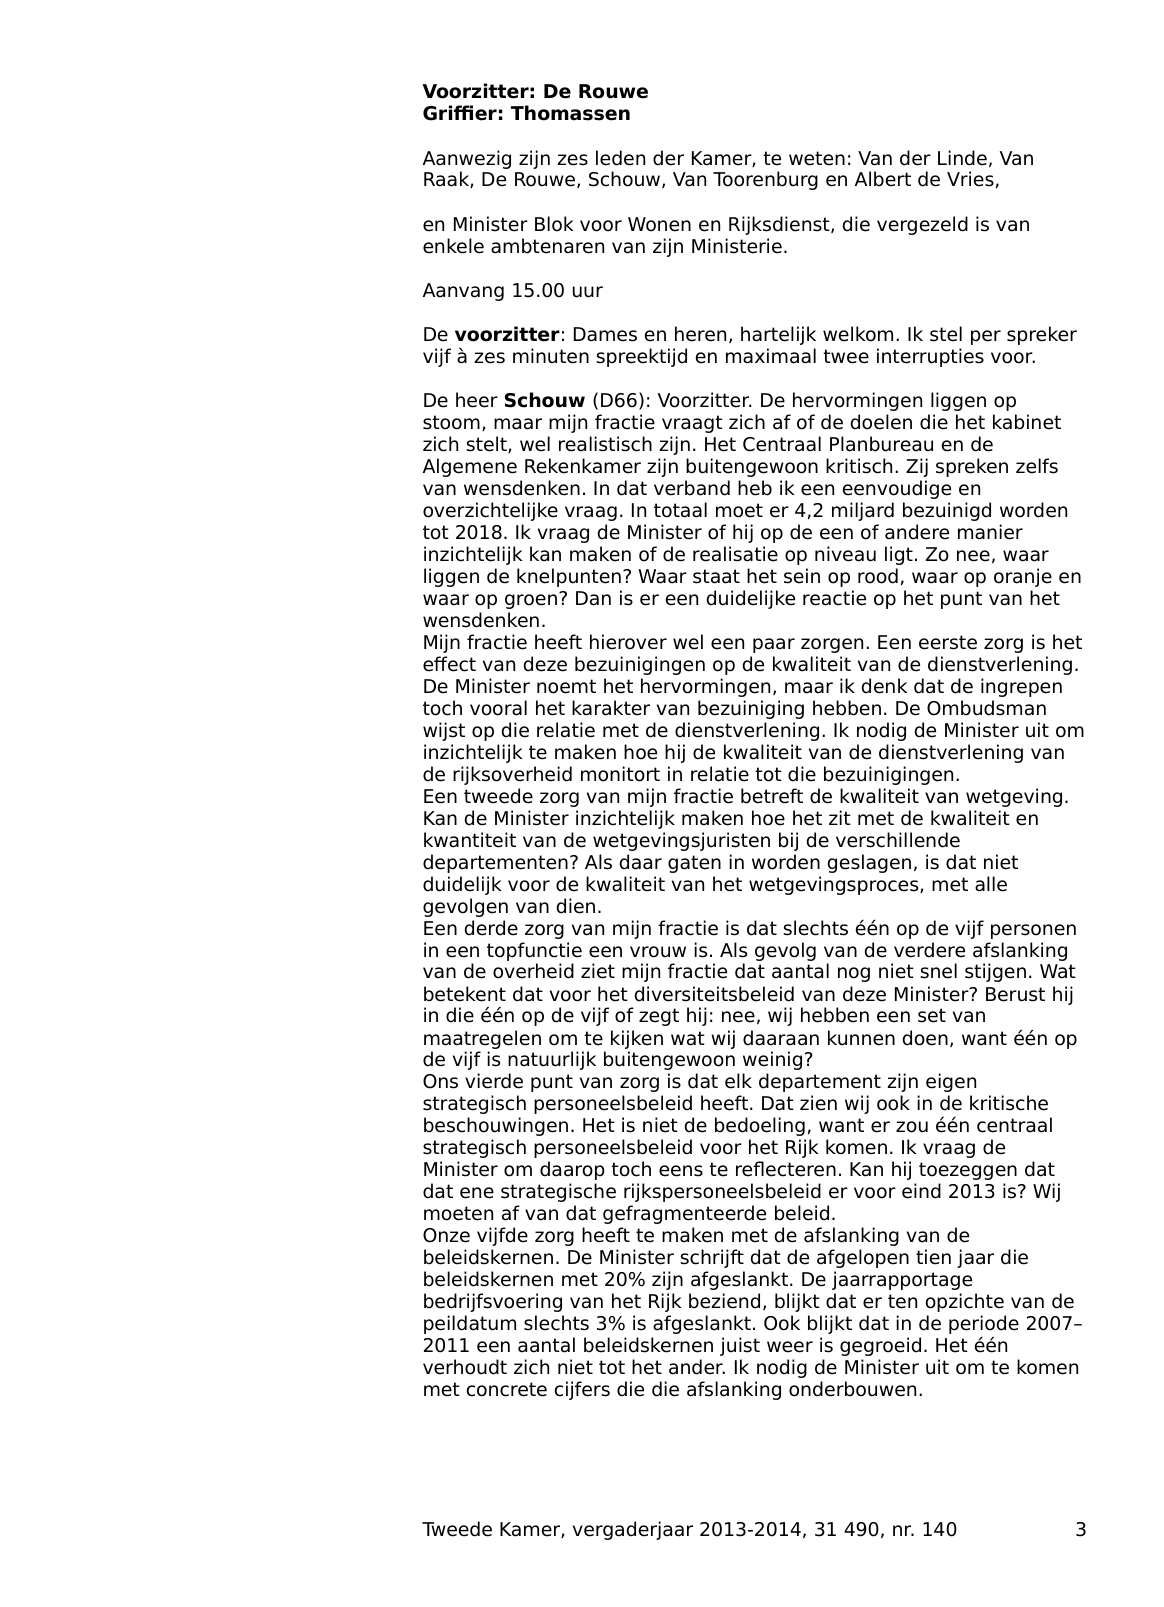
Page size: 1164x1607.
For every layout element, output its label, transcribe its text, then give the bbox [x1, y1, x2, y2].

text Griffier: Thomassen [422, 103, 1087, 125]
text Onze vijfde zorg heeft te maken met de afslanking van de beleidskernen. De Minister schrijft dat de afgelopen tien jaar die beleidskernen met 20% zijn afgeslankt. De jaarrapportage bedrijfsvoering van het Rijk beziend, blijkt dat er ten opzichte van de peildatum slechts 3% is afgeslankt. Ook blijkt dat in de periode 2007–2011 een aantal beleidskernen juist weer is gegroeid. Het één verhoudt zich niet tot het ander. Ik nodig de Minister uit om te komen met concrete cijfers die die afslanking onderbouwen. [422, 1225, 1087, 1401]
text Aanvang 15.00 uur [422, 280, 1087, 302]
text en Minister Blok voor Wonen en Rijksdienst, die vergezeld is van enkele ambtenaren van zijn Ministerie. [422, 213, 1087, 257]
text De heer Schouw (D66): Voorzitter. De hervormingen liggen op stoom, maar mijn fractie vraagt zich af of de doelen die het kabinet zich stelt, wel realistisch zijn. Het Centraal Planbureau en de Algemene Rekenkamer zijn buitengewoon kritisch. Zij spreken zelfs van wensdenken. In dat verband heb ik een eenvoudige en overzichtelijke vraag. In totaal moet er 4,2 miljard bezuinigd worden tot 2018. Ik vraag de Minister of hij op de een of andere manier inzichtelijk kan maken of de realisatie op niveau ligt. Zo nee, waar liggen de knelpunten? Waar staat het sein op rood, waar op oranje en waar op groen? Dan is er een duidelijke reactie op het punt van het wensdenken. [422, 390, 1087, 632]
text Aanwezig zijn zes leden der Kamer, te weten: Van der Linde, Van Raak, De Rouwe, Schouw, Van Toorenburg en Albert de Vries, [422, 147, 1087, 191]
text Mijn fractie heeft hierover wel een paar zorgen. Een eerste zorg is het effect van deze bezuinigingen op de kwaliteit van de dienstverlening. De Minister noemt het hervormingen, maar ik denk dat de ingrepen toch vooral het karakter van bezuiniging hebben. De Ombudsman wijst op die relatie met de dienstverlening. Ik nodig de Minister uit om inzichtelijk te maken hoe hij de kwaliteit van de dienstverlening van de rijksoverheid monitort in relatie tot die bezuinigingen. [422, 632, 1087, 786]
text Ons vierde punt van zorg is dat elk departement zijn eigen strategisch personeelsbeleid heeft. Dat zien wij ook in de kritische beschouwingen. Het is niet de bedoeling, want er zou één centraal strategisch personeelsbeleid voor het Rijk komen. Ik vraag de Minister om daarop toch eens te reflecteren. Kan hij toezeggen dat dat ene strategische rijkspersoneelsbeleid er voor eind 2013 is? Wij moeten af van dat gefragmenteerde beleid. [422, 1071, 1087, 1225]
text Een derde zorg van mijn fractie is dat slechts één op de vijf personen in een topfunctie een vrouw is. Als gevolg van de verdere afslanking van de overheid ziet mijn fractie dat aantal nog niet snel stijgen. Wat betekent dat voor het diversiteitsbeleid van deze Minister? Berust hij in die één op de vijf of zegt hij: nee, wij hebben een set van maatregelen om te kijken wat wij daaraan kunnen doen, want één op de vijf is natuurlijk buitengewoon weinig? [422, 917, 1087, 1071]
text De voorzitter: Dames en heren, hartelijk welkom. Ik stel per spreker vijf à zes minuten spreektijd en maximaal twee interrupties voor. [422, 324, 1087, 368]
text Een tweede zorg van mijn fractie betreft de kwaliteit van wetgeving. Kan de Minister inzichtelijk maken hoe het zit met de kwaliteit en kwantiteit van de wetgevingsjuristen bij de verschillende departementen? Als daar gaten in worden geslagen, is dat niet duidelijk voor de kwaliteit van het wetgevingsproces, met alle gevolgen van dien. [422, 786, 1087, 917]
text Voorzitter: De Rouwe [422, 81, 1087, 103]
